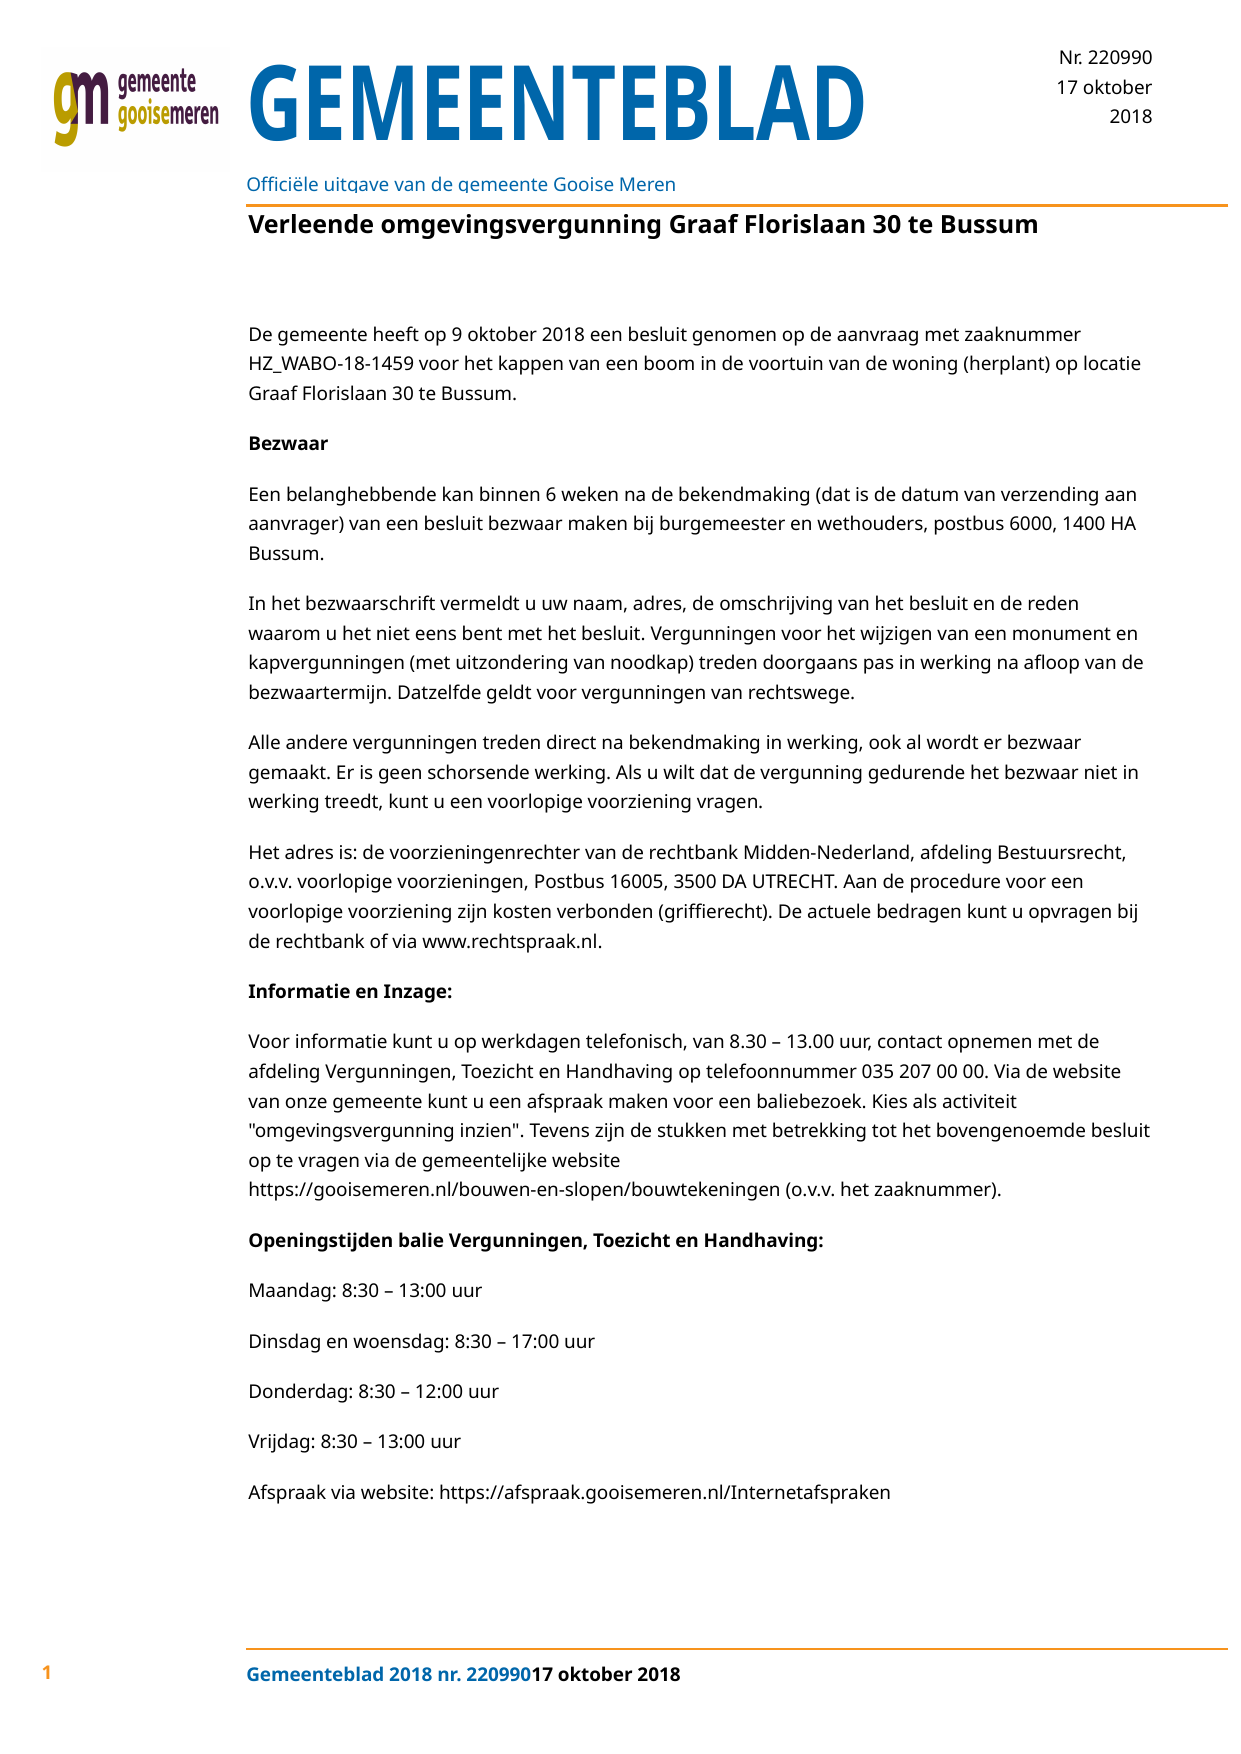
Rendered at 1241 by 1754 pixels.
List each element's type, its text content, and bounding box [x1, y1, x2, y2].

text Voor informatie kunt u op werkdagen telefonisch, van 8.30 – 13.00 uur, contact opnemen met de afdeling Vergunningen, Toezicht en Handhaving op telefoonnummer 035 207 00 00. Via de website van onze gemeente kunt u een afspraak maken voor een baliebezoek. Kies als activiteit "omgevingsvergunning inzien". Tevens zijn de stukken met betrekking tot het bovengenoemde besluit op te vragen via de gemeentelijke website https://gooisemeren.nl/bouwen-en-slopen/bouwtekeningen (o.v.v. het zaaknummer). [248, 1029, 1152, 1202]
text Openingstijden balie Vergunningen, Toezicht en Handhaving: [248, 1227, 1152, 1253]
text Informatie en Inzage: [248, 978, 1152, 1004]
text Een belanghebbende kan binnen 6 weken na de bekendmaking (dat is de datum van verzending aan aanvrager) van een besluit bezwaar maken bij burgemeester en wethouders, postbus 6000, 1400 HA Bussum. [248, 481, 1152, 566]
text Dinsdag en woensdag: 8:30 – 17:00 uur [248, 1328, 1152, 1353]
picture [41, 47, 231, 172]
text Bezwaar [248, 430, 1152, 456]
text Afspraak via website: https://afspraak.gooisemeren.nl/Internetafspraken [248, 1479, 1152, 1505]
text Verleende omgevingsvergunning Graaf Florislaan 30 te Bussum [248, 207, 1152, 241]
text Het adres is: de voorzieningenrechter van de rechtbank Midden-Nederland, afdeling Bestuursrecht, o.v.v. voorlopige voorzieningen, Postbus 16005, 3500 DA UTRECHT. Aan de procedure voor een voorlopige voorziening zijn kosten verbonden (griffierecht). De actuele bedragen kunt u opvragen bij de rechtbank of via www.rechtspraak.nl. [248, 839, 1152, 953]
text Donderdag: 8:30 – 12:00 uur [248, 1378, 1152, 1404]
text Vrijdag: 8:30 – 13:00 uur [248, 1429, 1152, 1454]
text In het bezwaarschrift vermeldt u uw naam, adres, de omschrijving van het besluit en de reden waarom u het niet eens bent met het besluit. Vergunningen voor het wijzigen van een monument en kapvergunningen (met uitzondering van noodkap) treden doorgaans pas in werking na afloop van de bezwaartermijn. Datzelfde geldt voor vergunningen van rechtswege. [248, 590, 1152, 705]
text Maandag: 8:30 – 13:00 uur [248, 1277, 1152, 1303]
text De gemeente heeft op 9 oktober 2018 een besluit genomen op de aanvraag met zaaknummer HZ_WABO-18-1459 voor het kappen van een boom in de voortuin van de woning (herplant) op locatie Graaf Florislaan 30 te Bussum. [248, 321, 1152, 406]
text Alle andere vergunningen treden direct na bekendmaking in werking, ook al wordt er bezwaar gemaakt. Er is geen schorsende werking. Als u wilt dat de vergunning gedurende het bezwaar niet in werking treedt, kunt u een voorlopige voorziening vragen. [248, 729, 1152, 814]
